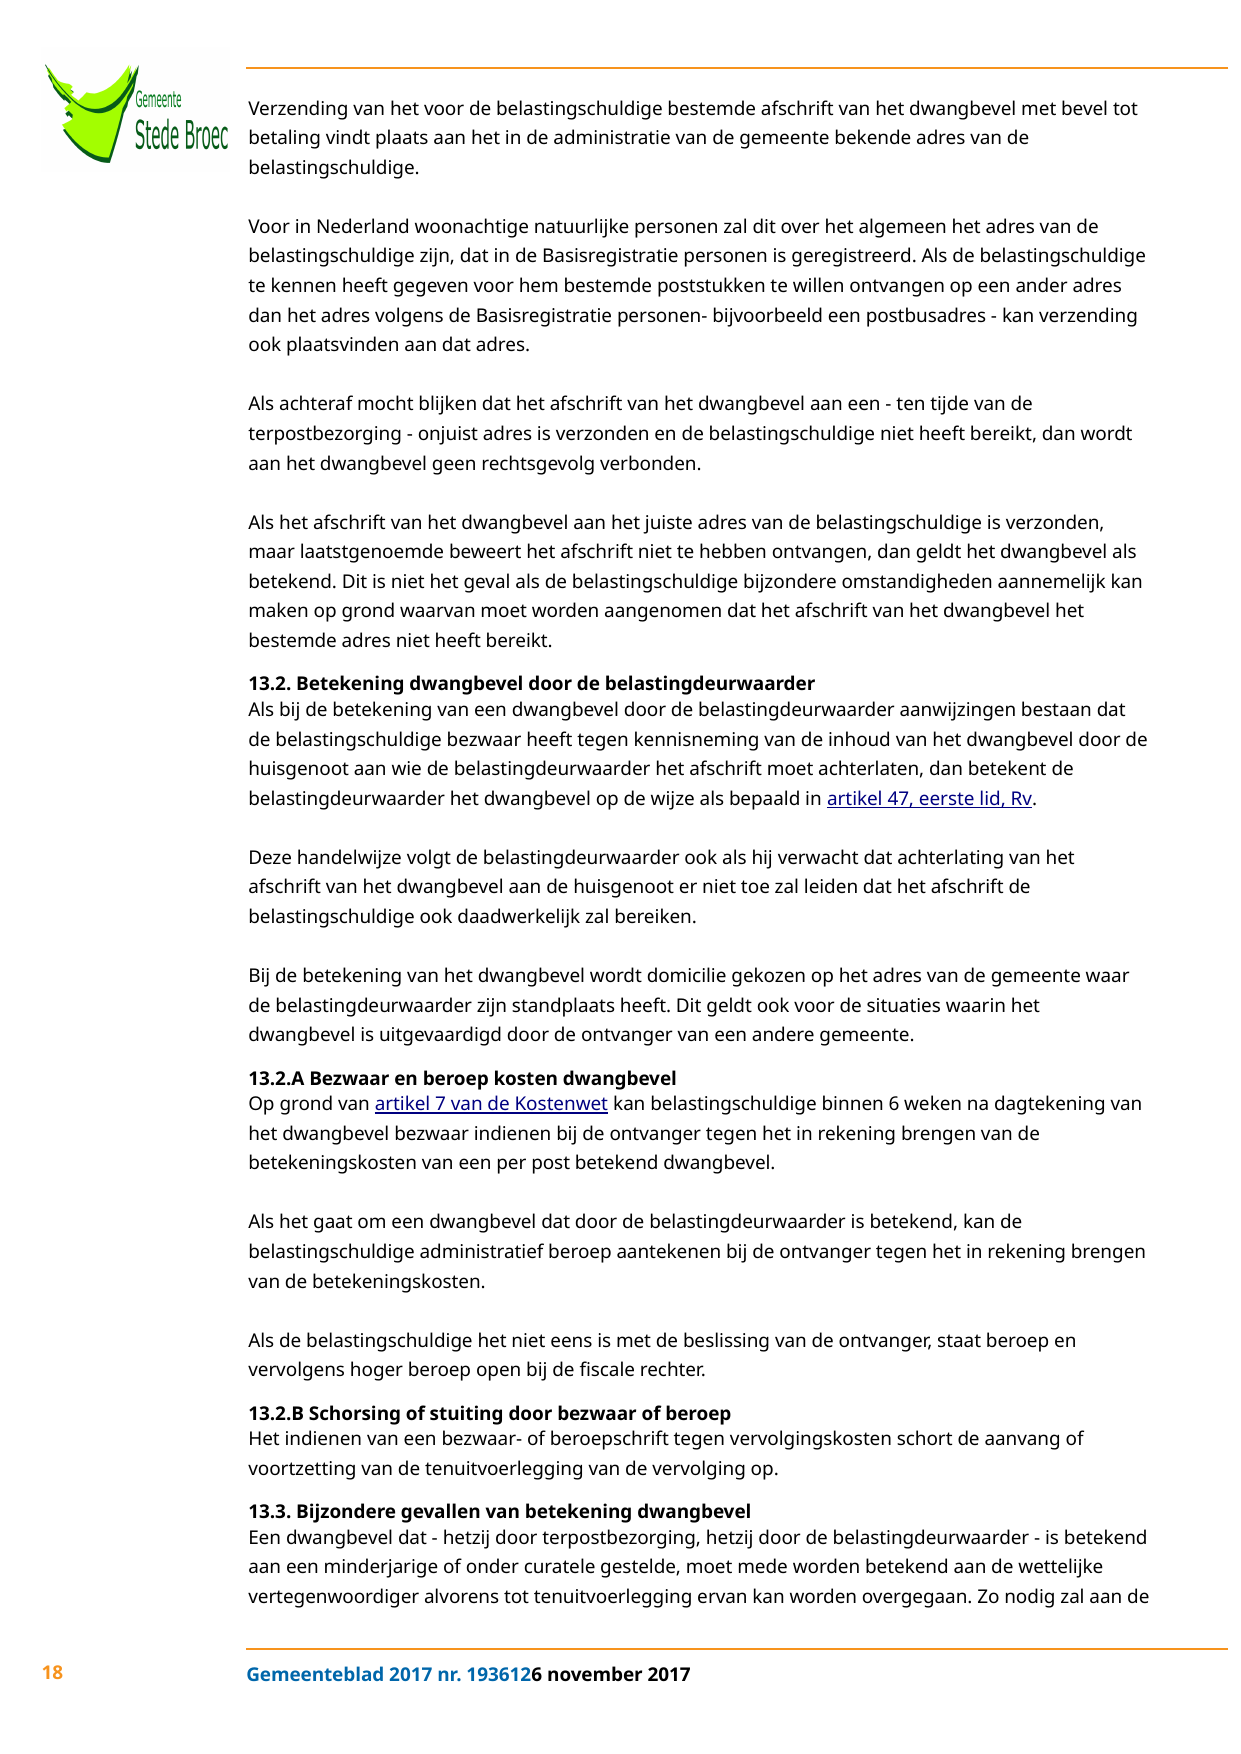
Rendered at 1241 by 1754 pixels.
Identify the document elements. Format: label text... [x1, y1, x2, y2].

text 13.2. Betekening dwangbevel door de belastingdeurwaarder [248, 670, 1152, 696]
text Als achteraf mocht blijken dat het afschrift van het dwangbevel aan een - ten tijde van de terpostbezorging - onjuist adres is verzonden en de belastingschuldige niet heeft bereikt, dan wordt aan het dwangbevel geen rechtsgevolg verbonden. [248, 391, 1152, 476]
text Een dwangbevel dat - hetzij door terpostbezorging, hetzij door de belastingdeurwaarder - is betekend aan een minderjarige of onder curatele gestelde, moet mede worden betekend aan de wettelijke vertegenwoordiger alvorens tot tenuitvoerlegging ervan kan worden overgegaan. Zo nodig zal aan de [248, 1524, 1152, 1609]
picture [41, 47, 231, 172]
text Als het afschrift van het dwangbevel aan het juiste adres van de belastingschuldige is verzonden, maar laatstgenoemde beweert het afschrift niet te hebben ontvangen, dan geldt het dwangbevel als betekend. Dit is niet het geval als de belastingschuldige bijzondere omstandigheden aannemelijk kan maken op grond waarvan moet worden aangenomen dat het afschrift van het dwangbevel het bestemde adres niet heeft bereikt. [248, 509, 1152, 653]
text Op grond van artikel 7 van de Kostenwet kan belastingschuldige binnen 6 weken na dagtekening van het dwangbevel bezwaar indienen bij de ontvanger tegen het in rekening brengen van de betekeningskosten van een per post betekend dwangbevel. [248, 1090, 1152, 1175]
text Deze handelwijze volgt de belastingdeurwaarder ook als hij verwacht dat achterlating van het afschrift van het dwangbevel aan de huisgenoot er niet toe zal leiden dat het afschrift de belastingschuldige ook daadwerkelijk zal bereiken. [248, 844, 1152, 929]
text Voor in Nederland woonachtige natuurlijke personen zal dit over het algemeen het adres van de belastingschuldige zijn, dat in de Basisregistratie personen is geregistreerd. Als de belastingschuldige te kennen heeft gegeven voor hem bestemde poststukken te willen ontvangen op een ander adres dan het adres volgens de Basisregistratie personen- bijvoorbeeld een postbusadres - kan verzending ook plaatsvinden aan dat adres. [248, 213, 1152, 357]
text Als de belastingschuldige het niet eens is met de beslissing van de ontvanger, staat beroep en vervolgens hoger beroep open bij de fiscale rechter. [248, 1327, 1152, 1382]
text Verzending van het voor de belastingschuldige bestemde afschrift van het dwangbevel met bevel tot betaling vindt plaats aan het in de administratie van de gemeente bekende adres van de belastingschuldige. [248, 95, 1152, 180]
text 13.2.B Schorsing of stuiting door bezwaar of beroep [248, 1400, 1152, 1426]
text Als bij de betekening van een dwangbevel door de belastingdeurwaarder aanwijzingen bestaan dat de belastingschuldige bezwaar heeft tegen kennisneming van de inhoud van het dwangbevel door de huisgenoot aan wie de belastingdeurwaarder het afschrift moet achterlaten, dan betekent de belastingdeurwaarder het dwangbevel op de wijze als bepaald in artikel 47, eerste lid, Rv. [248, 696, 1152, 811]
text 13.2.A Bezwaar en beroep kosten dwangbevel [248, 1065, 1152, 1090]
text 13.3. Bijzondere gevallen van betekening dwangbevel [248, 1498, 1152, 1524]
text Als het gaat om een dwangbevel dat door de belastingdeurwaarder is betekend, kan de belastingschuldige administratief beroep aantekenen bij de ontvanger tegen het in rekening brengen van de betekeningskosten. [248, 1209, 1152, 1294]
text Het indienen van een bezwaar- of beroepschrift tegen vervolgingskosten schort de aanvang of voortzetting van de tenuitvoerlegging van de vervolging op. [248, 1426, 1152, 1481]
text Bij de betekening van het dwangbevel wordt domicilie gekozen op het adres van de gemeente waar de belastingdeurwaarder zijn standplaats heeft. Dit geldt ook voor de situaties waarin het dwangbevel is uitgevaardigd door de ontvanger van een andere gemeente. [248, 962, 1152, 1047]
